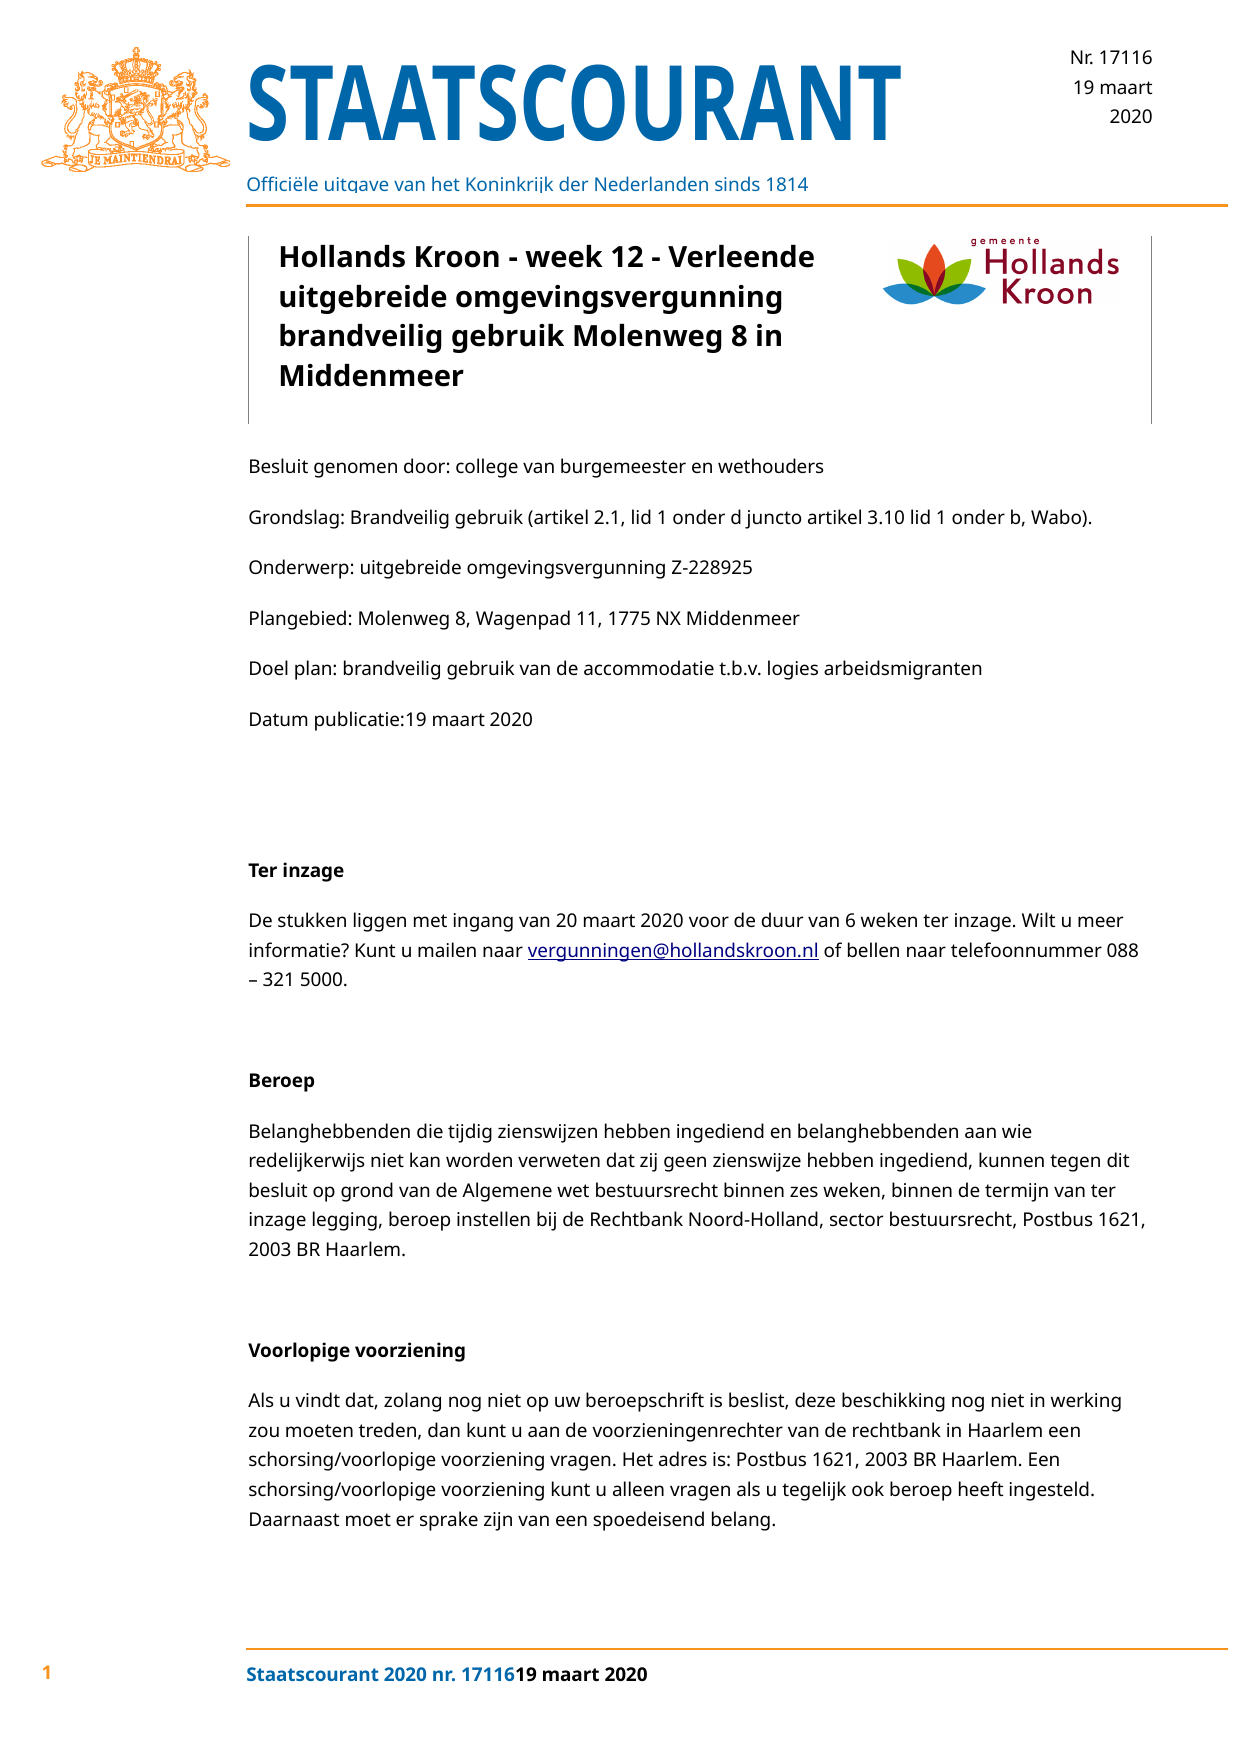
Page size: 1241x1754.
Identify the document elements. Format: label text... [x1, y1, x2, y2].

text Datum publicatie:19 maart 2020 [248, 706, 1152, 731]
text De stukken liggen met ingang van 20 maart 2020 voor de duur van 6 weken ter inzage. Wilt u meer informatie? Kunt u mailen naar vergunningen@hollandskroon.nl of bellen naar telefoonnummer 088 – 321 5000. [248, 907, 1152, 992]
table_header [850, 236, 1151, 424]
text Belanghebbenden die tijdig zienswijzen hebben ingediend en belanghebbenden aan wie redelijkerwijs niet kan worden verweten dat zij geen zienswijze hebben ingediend, kunnen tegen dit besluit op grond van de Algemene wet bestuursrecht binnen zes weken, binnen de termijn van ter inzage legging, beroep instellen bij de Rechtbank Noord-Holland, sector bestuursrecht, Postbus 1621, 2003 BR Haarlem. [248, 1118, 1152, 1262]
text Grondslag: Brandveilig gebruik (artikel 2.1, lid 1 onder d juncto artikel 3.10 lid 1 onder b, Wabo). [248, 504, 1152, 530]
text Onderwerp: uitgebreide omgevingsvergunning Z-228925 [248, 554, 1152, 580]
picture [882, 236, 1119, 305]
text Als u vindt dat, zolang nog niet op uw beroepschrift is beslist, deze beschikking nog niet in werking zou moeten treden, dan kunt u aan de voorzieningenrechter van de rechtbank in Haarlem een schorsing/voorlopige voorziening vragen. Het adres is: Postbus 1621, 2003 BR Haarlem. Een schorsing/voorlopige voorziening kunt u alleen vragen als u tegelijk ook beroep heeft ingesteld. Daarnaast moet er sprake zijn van een spoedeisend belang. [248, 1387, 1152, 1531]
text Doel plan: brandveilig gebruik van de accommodatie t.b.v. logies arbeidsmigranten [248, 655, 1152, 681]
table_header Hollands Kroon - week 12 - Verleende uitgebreide omgevingsvergunning brandveilig gebruik Molenweg 8 in Middenmeer [249, 236, 850, 424]
text Voorlopige voorziening [248, 1337, 1152, 1363]
text Plangebied: Molenweg 8, Wagenpad 11, 1775 NX Middenmeer [248, 605, 1152, 631]
text Beroep [248, 1067, 1152, 1093]
picture [41, 47, 231, 172]
text Besluit genomen door: college van burgemeester en wethouders [248, 454, 1152, 479]
text Ter inzage [248, 857, 1152, 883]
